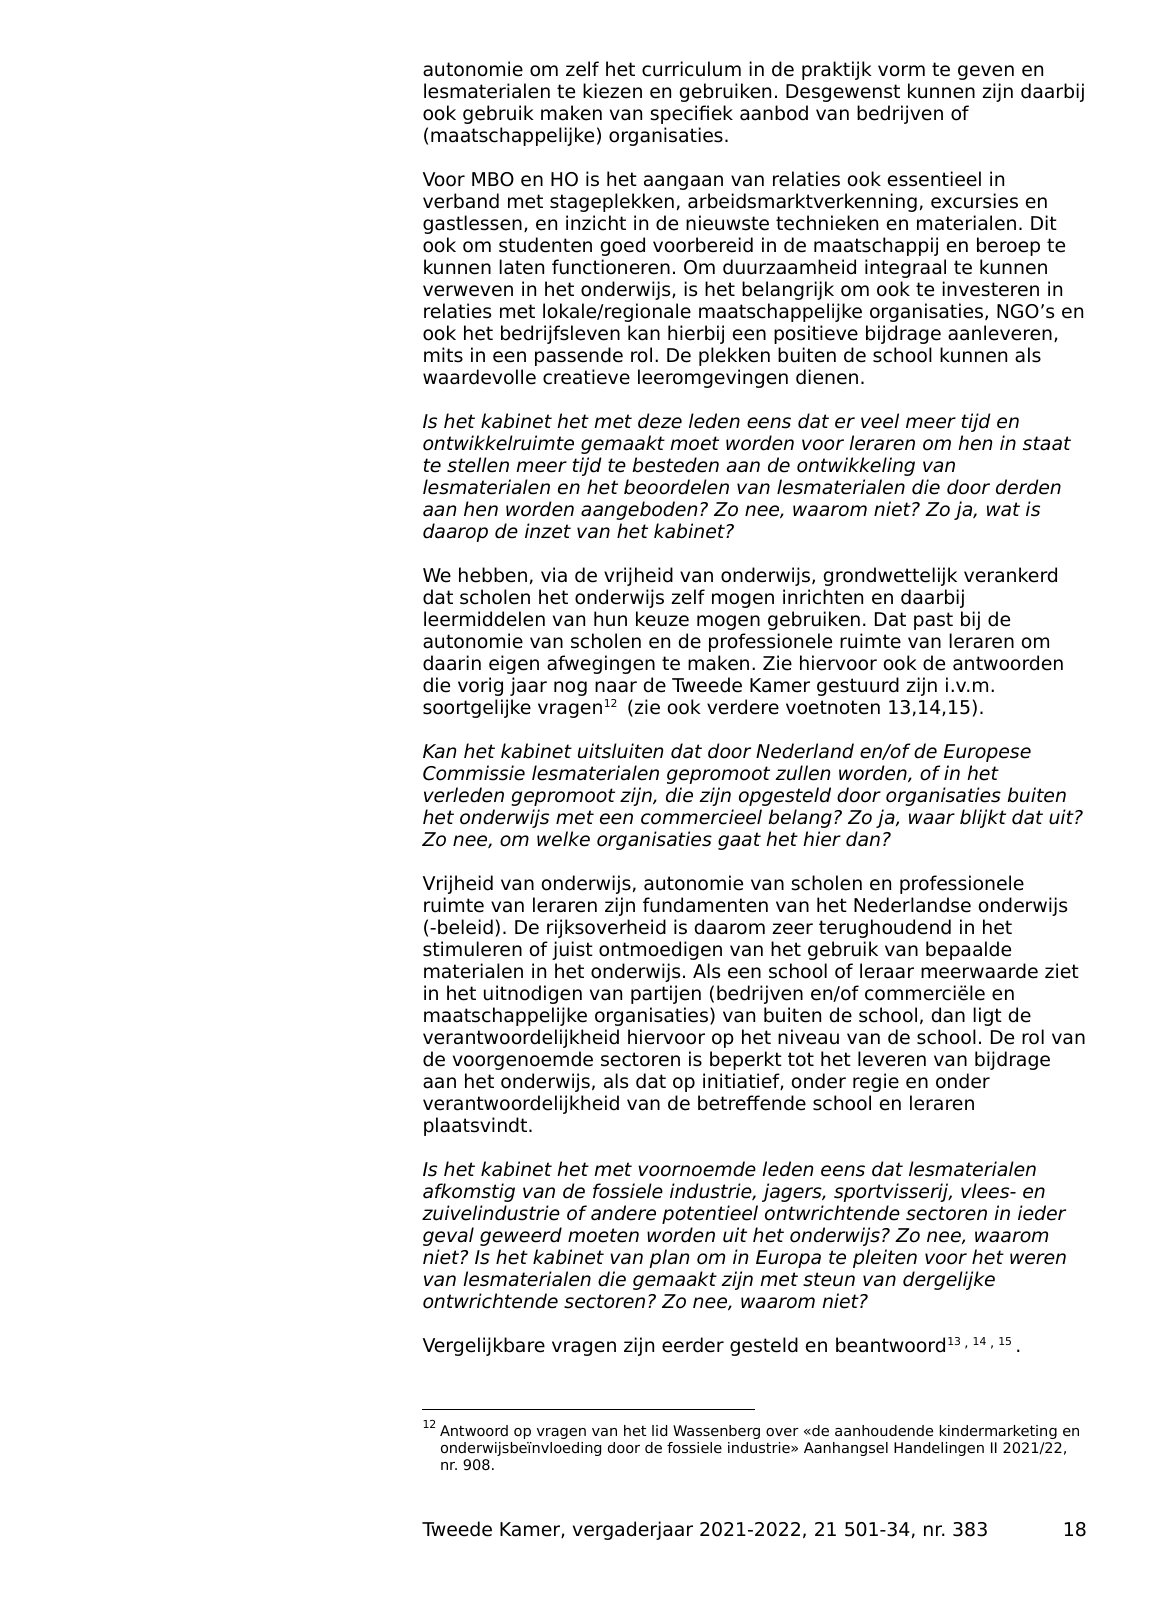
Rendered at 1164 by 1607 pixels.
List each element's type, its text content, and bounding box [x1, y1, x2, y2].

text We hebben, via de vrijheid van onderwijs, grondwettelijk verankerd dat scholen het onderwijs zelf mogen inrichten en daarbij leermiddelen van hun keuze mogen gebruiken. Dat past bij de autonomie van scholen en de professionele ruimte van leraren om daarin eigen afwegingen te maken. Zie hiervoor ook de antwoorden die vorig jaar nog naar de Tweede Kamer gestuurd zijn i.v.m. soortgelijke vragen (zie ook verdere voetnoten 13,14,15). [422, 565, 1087, 719]
text autonomie om zelf het curriculum in de praktijk vorm te geven en lesmaterialen te kiezen en gebruiken. Desgewenst kunnen zijn daarbij ook gebruik maken van specifiek aanbod van bedrijven of (maatschappelijke) organisaties. [422, 59, 1087, 147]
text Is het kabinet het met voornoemde leden eens dat lesmaterialen afkomstig van de fossiele industrie, jagers, sportvisserij, vlees- en zuivelindustrie of andere potentieel ontwrichtende sectoren in ieder geval geweerd moeten worden uit het onderwijs? Zo nee, waarom niet? Is het kabinet van plan om in Europa te pleiten voor het weren van lesmaterialen die gemaakt zijn met steun van dergelijke ontwrichtende sectoren? Zo nee, waarom niet? [422, 1159, 1087, 1313]
text Kan het kabinet uitsluiten dat door Nederland en/of de Europese Commissie lesmaterialen gepromoot zullen worden, of in het verleden gepromoot zijn, die zijn opgesteld door organisaties buiten het onderwijs met een commercieel belang? Zo ja, waar blijkt dat uit? Zo nee, om welke organisaties gaat het hier dan? [422, 741, 1087, 851]
text Voor MBO en HO is het aangaan van relaties ook essentieel in verband met stageplekken, arbeidsmarktverkenning, excursies en gastlessen, en inzicht in de nieuwste technieken en materialen. Dit ook om studenten goed voorbereid in de maatschappij en beroep te kunnen laten functioneren. Om duurzaamheid integraal te kunnen verweven in het onderwijs, is het belangrijk om ook te investeren in relaties met lokale/regionale maatschappelijke organisaties, NGO’s en ook het bedrijfsleven kan hierbij een positieve bijdrage aanleveren, mits in een passende rol. De plekken buiten de school kunnen als waardevolle creatieve leeromgevingen dienen. [422, 169, 1087, 389]
text Is het kabinet het met deze leden eens dat er veel meer tijd en ontwikkelruimte gemaakt moet worden voor leraren om hen in staat te stellen meer tijd te besteden aan de ontwikkeling van lesmaterialen en het beoordelen van lesmaterialen die door derden aan hen worden aangeboden? Zo nee, waarom niet? Zo ja, wat is daarop de inzet van het kabinet? [422, 411, 1087, 543]
text Vrijheid van onderwijs, autonomie van scholen en professionele ruimte van leraren zijn fundamenten van het Nederlandse onderwijs (-beleid). De rijksoverheid is daarom zeer terughoudend in het stimuleren of juist ontmoedigen van het gebruik van bepaalde materialen in het onderwijs. Als een school of leraar meerwaarde ziet in het uitnodigen van partijen (bedrijven en/of commerciële en maatschappelijke organisaties) van buiten de school, dan ligt de verantwoordelijkheid hiervoor op het niveau van de school. De rol van de voorgenoemde sectoren is beperkt tot het leveren van bijdrage aan het onderwijs, als dat op initiatief, onder regie en onder verantwoordelijkheid van de betreffende school en leraren plaatsvindt. [422, 873, 1087, 1137]
text Antwoord op vragen van het lid Wassenberg over «de aanhoudende kindermarketing en onderwijsbeïnvloeding door de fossiele industrie» Aanhangsel Handelingen II 2021/22, nr. 908. [422, 1418, 1087, 1474]
text Vergelijkbare vragen zijn eerder gesteld en beantwoord, , . [422, 1335, 1087, 1357]
